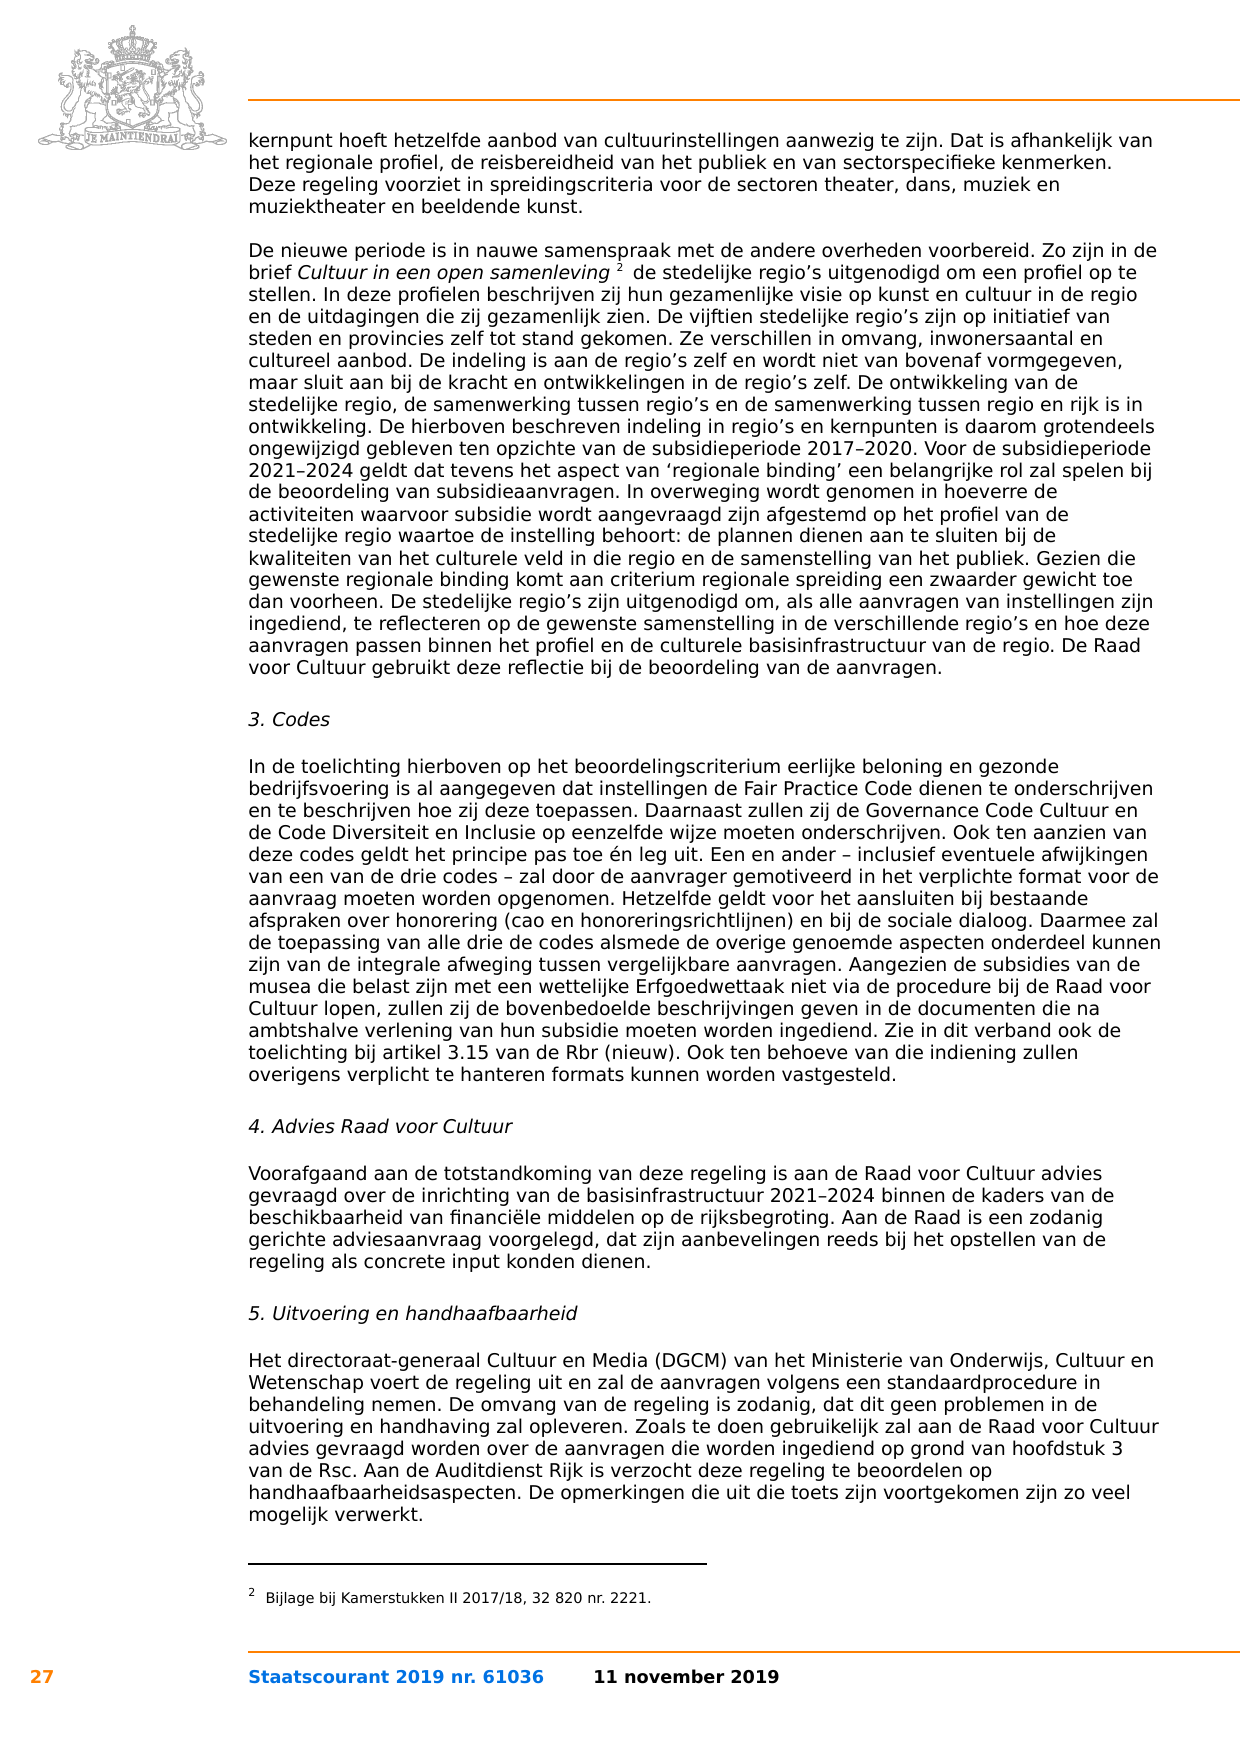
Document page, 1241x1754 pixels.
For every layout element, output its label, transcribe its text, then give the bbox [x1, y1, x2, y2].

picture [38, 25, 227, 150]
text kernpunt hoeft hetzelfde aanbod van cultuurinstellingen aanwezig te zijn. Dat is afhankelijk van het regionale profiel, de reisbereidheid van het publiek en van sectorspecifieke kenmerken. Deze regeling voorziet in spreidingscriteria voor de sectoren theater, dans, muziek en muziektheater en beeldende kunst. [248, 130, 1163, 218]
text Voorafgaand aan de totstandkoming van deze regeling is aan de Raad voor Cultuur advies gevraagd over de inrichting van de basisinfrastructuur 2021–2024 binnen de kaders van de beschikbaarheid van financiële middelen op de rijksbegroting. Aan de Raad is een zodanig gerichte adviesaanvraag voorgelegd, dat zijn aanbevelingen reeds bij het opstellen van de regeling als concrete input konden dienen. [248, 1163, 1163, 1273]
text De nieuwe periode is in nauwe samenspraak met de andere overheden voorbereid. Zo zijn in de brief Cultuur in een open samenleving de stedelijke regio’s uitgenodigd om een profiel op te stellen. In deze profielen beschrijven zij hun gezamenlijke visie op kunst en cultuur in de regio en de uitdagingen die zij gezamenlijk zien. De vijftien stedelijke regio’s zijn op initiatief van steden en provincies zelf tot stand gekomen. Ze verschillen in omvang, inwonersaantal en cultureel aanbod. De indeling is aan de regio’s zelf en wordt niet van bovenaf vormgegeven, maar sluit aan bij de kracht en ontwikkelingen in de regio’s zelf. De ontwikkeling van de stedelijke regio, de samenwerking tussen regio’s en de samenwerking tussen regio en rijk is in ontwikkeling. De hierboven beschreven indeling in regio’s en kernpunten is daarom grotendeels ongewijzigd gebleven ten opzichte van de subsidieperiode 2017–2020. Voor de subsidieperiode 2021–2024 geldt dat tevens het aspect van ‘regionale binding’ een belangrijke rol zal spelen bij de beoordeling van subsidieaanvragen. In overweging wordt genomen in hoeverre de activiteiten waarvoor subsidie wordt aangevraagd zijn afgestemd op het profiel van de stedelijke regio waartoe de instelling behoort: de plannen dienen aan te sluiten bij de kwaliteiten van het culturele veld in die regio en de samenstelling van het publiek. Gezien die gewenste regionale binding komt aan criterium regionale spreiding een zwaarder gewicht toe dan voorheen. De stedelijke regio’s zijn uitgenodigd om, als alle aanvragen van instellingen zijn ingediend, te reflecteren op de gewenste samenstelling in de verschillende regio’s en hoe deze aanvragen passen binnen het profiel en de culturele basisinfrastructuur van de regio. De Raad voor Cultuur gebruikt deze reflectie bij de beoordeling van de aanvragen. [248, 240, 1163, 679]
text Bijlage bij Kamerstukken II 2017/18, 32 820 nr. 2221. [248, 1586, 1163, 1608]
text Het directoraat-generaal Cultuur en Media (DGCM) van het Ministerie van Onderwijs, Cultuur en Wetenschap voert de regeling uit en zal de aanvragen volgens een standaardprocedure in behandeling nemen. De omvang van de regeling is zodanig, dat dit geen problemen in de uitvoering en handhaving zal opleveren. Zoals te doen gebruikelijk zal aan de Raad voor Cultuur advies gevraagd worden over de aanvragen die worden ingediend op grond van hoofdstuk 3 van de Rsc. Aan de Auditdienst Rijk is verzocht deze regeling te beoordelen op handhaafbaarheidsaspecten. De opmerkingen die uit die toets zijn voortgekomen zijn zo veel mogelijk verwerkt. [248, 1350, 1163, 1526]
subtitle 4. Advies Raad voor Cultuur [248, 1116, 1163, 1138]
subtitle 3. Codes [248, 709, 1163, 731]
subtitle 5. Uitvoering en handhaafbaarheid [248, 1303, 1163, 1325]
text In de toelichting hierboven op het beoordelingscriterium eerlijke beloning en gezonde bedrijfsvoering is al aangegeven dat instellingen de Fair Practice Code dienen te onderschrijven en te beschrijven hoe zij deze toepassen. Daarnaast zullen zij de Governance Code Cultuur en de Code Diversiteit en Inclusie op eenzelfde wijze moeten onderschrijven. Ook ten aanzien van deze codes geldt het principe pas toe én leg uit. Een en ander – inclusief eventuele afwijkingen van een van de drie codes – zal door de aanvrager gemotiveerd in het verplichte format voor de aanvraag moeten worden opgenomen. Hetzelfde geldt voor het aansluiten bij bestaande afspraken over honorering (cao en honoreringsrichtlijnen) en bij de sociale dialoog. Daarmee zal de toepassing van alle drie de codes alsmede de overige genoemde aspecten onderdeel kunnen zijn van de integrale afweging tussen vergelijkbare aanvragen. Aangezien de subsidies van de musea die belast zijn met een wettelijke Erfgoedwettaak niet via de procedure bij de Raad voor Cultuur lopen, zullen zij de bovenbedoelde beschrijvingen geven in de documenten die na ambtshalve verlening van hun subsidie moeten worden ingediend. Zie in dit verband ook de toelichting bij artikel 3.15 van de Rbr (nieuw). Ook ten behoeve van die indiening zullen overigens verplicht te hanteren formats kunnen worden vastgesteld. [248, 756, 1163, 1086]
